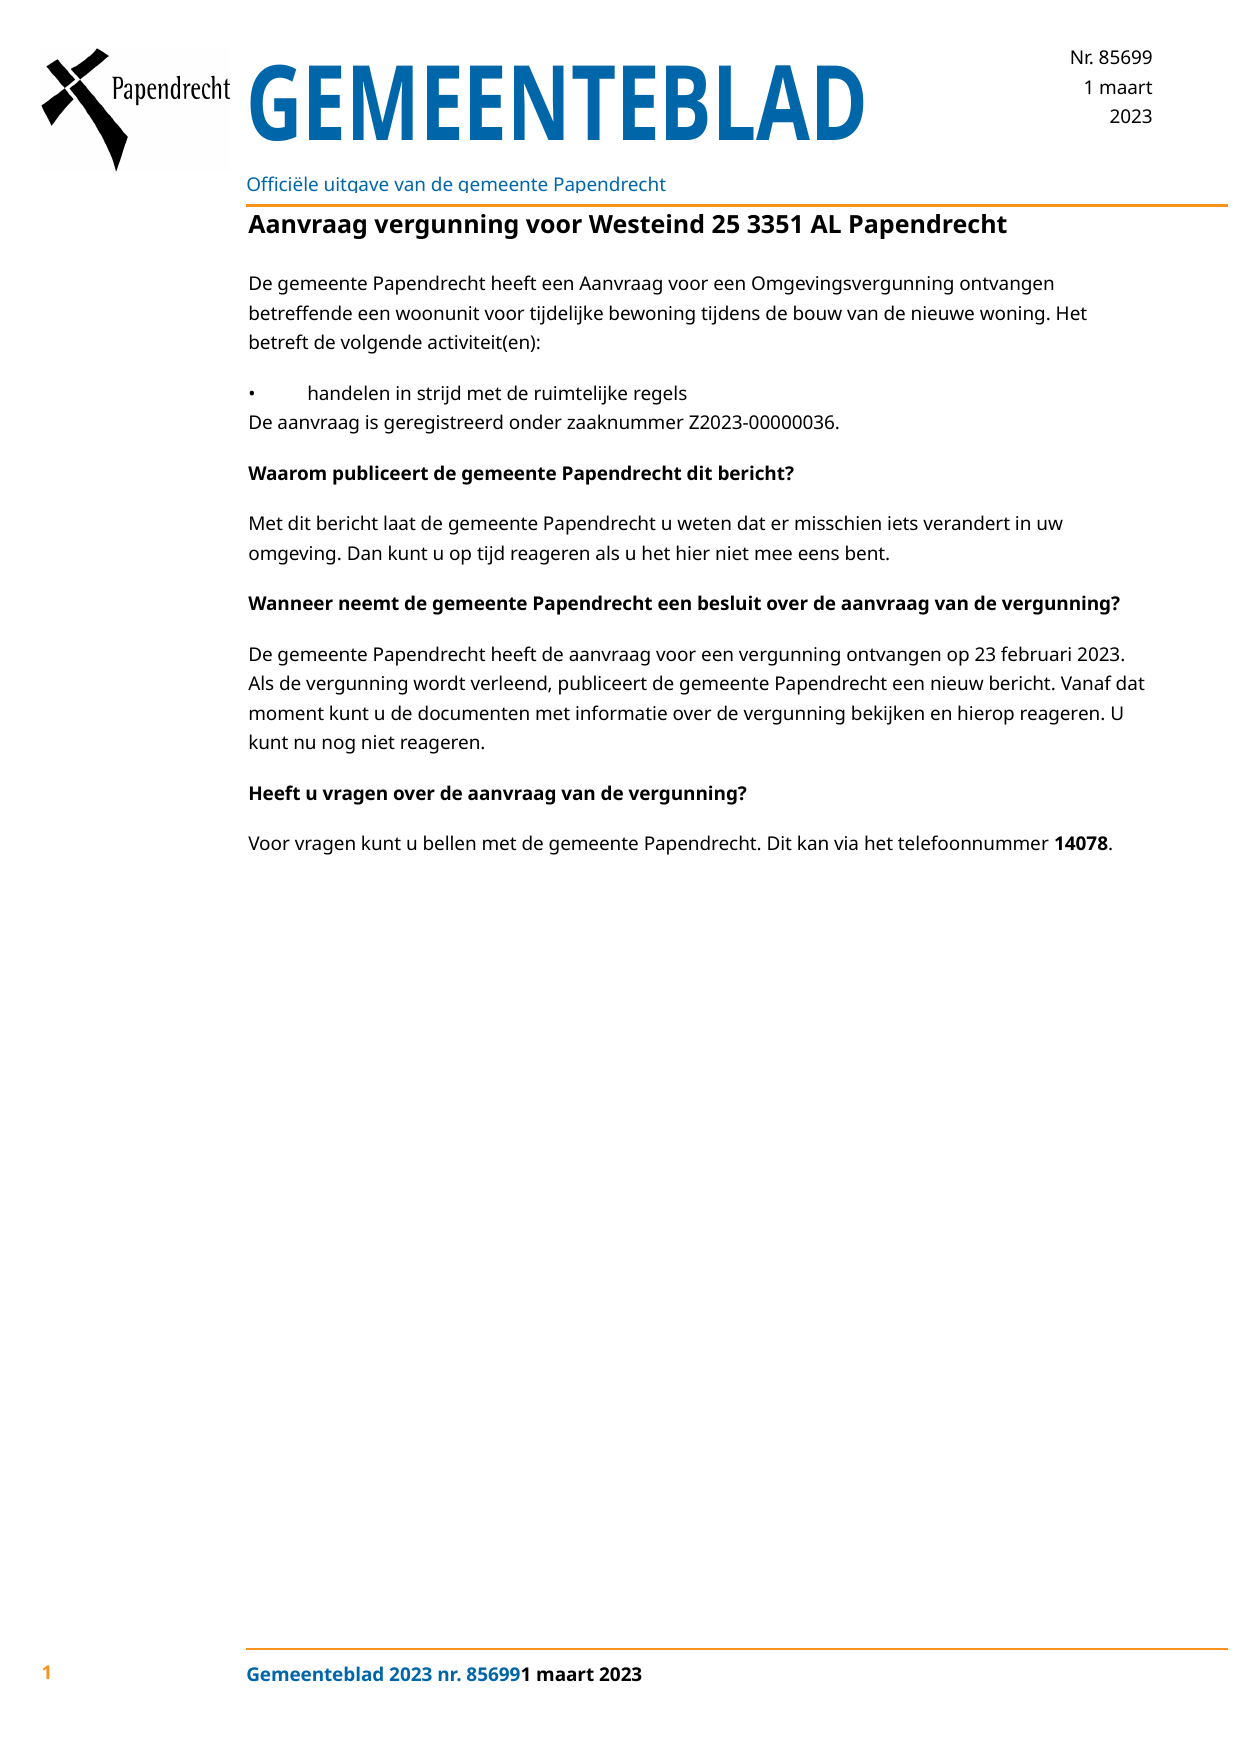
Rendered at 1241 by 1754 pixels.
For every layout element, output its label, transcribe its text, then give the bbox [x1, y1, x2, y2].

text Heeft u vragen over de aanvraag van de vergunning? [248, 780, 1152, 806]
text Voor vragen kunt u bellen met de gemeente Papendrecht. Dit kan via het telefoonnummer 14078. [248, 830, 1152, 856]
text De gemeente Papendrecht heeft de aanvraag voor een vergunning ontvangen op 23 februari 2023. Als de vergunning wordt verleend, publiceert de gemeente Papendrecht een nieuw bericht. Vanaf dat moment kunt u de documenten met informatie over de vergunning bekijken en hierop reageren. U kunt nu nog niet reageren. [248, 641, 1152, 755]
text Met dit bericht laat de gemeente Papendrecht u weten dat er misschien iets verandert in uw omgeving. Dan kunt u op tijd reageren als u het hier niet mee eens bent. [248, 510, 1152, 566]
text De aanvraag is geregistreerd onder zaaknummer Z2023-00000036. [248, 409, 1152, 435]
text Wanneer neemt de gemeente Papendrecht een besluit over de aanvraag van de vergunning? [248, 590, 1152, 616]
text De gemeente Papendrecht heeft een Aanvraag voor een Omgevingsvergunning ontvangen betreffende een woonunit voor tijdelijke bewoning tijdens de bouw van de nieuwe woning. Het betreft de volgende activiteit(en): [248, 270, 1152, 355]
picture [41, 47, 231, 172]
list handelen in strijd met de ruimtelijke regels [248, 380, 1152, 406]
text Aanvraag vergunning voor Westeind 25 3351 AL Papendrecht [248, 207, 1152, 241]
text Waarom publiceert de gemeente Papendrecht dit bericht? [248, 460, 1152, 486]
